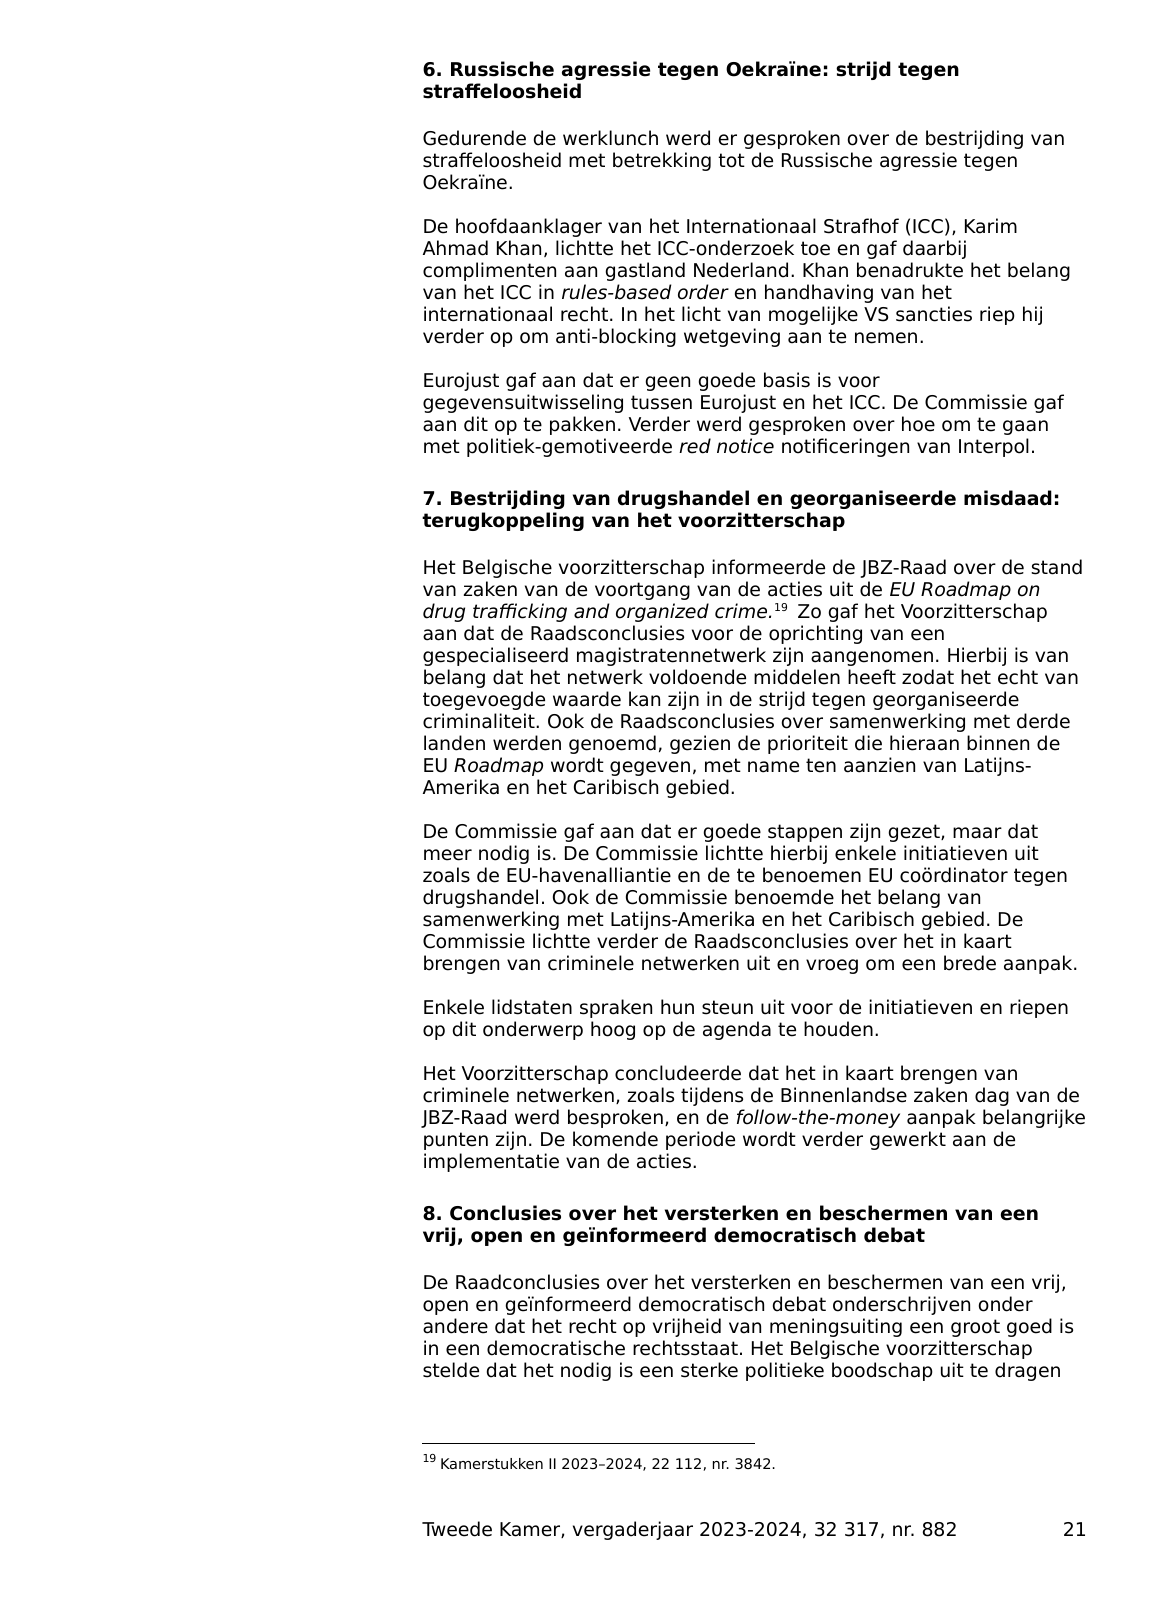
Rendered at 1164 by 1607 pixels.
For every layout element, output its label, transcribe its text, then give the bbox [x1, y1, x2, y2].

text Het Voorzitterschap concludeerde dat het in kaart brengen van criminele netwerken, zoals tijdens de Binnenlandse zaken dag van de JBZ-Raad werd besproken, en de follow-the-money aanpak belangrijke punten zijn. De komende periode wordt verder gewerkt aan de implementatie van de acties. [422, 1063, 1087, 1173]
subtitle 7. Bestrijding van drugshandel en georganiseerde misdaad: terugkoppeling van het voorzitterschap [422, 488, 1087, 532]
text De hoofdaanklager van het Internationaal Strafhof (ICC), Karim Ahmad Khan, lichtte het ICC-onderzoek toe en gaf daarbij complimenten aan gastland Nederland. Khan benadrukte het belang van het ICC in rules-based order en handhaving van het internationaal recht. In het licht van mogelijke VS sancties riep hij verder op om anti-blocking wetgeving aan te nemen. [422, 216, 1087, 348]
subtitle 6. Russische agressie tegen Oekraïne: strijd tegen straffeloosheid [422, 59, 1087, 103]
subtitle 8. Conclusies over het versterken en beschermen van een vrij, open en geïnformeerd democratisch debat [422, 1203, 1087, 1247]
text Eurojust gaf aan dat er geen goede basis is voor gegevensuitwisseling tussen Eurojust en het ICC. De Commissie gaf aan dit op te pakken. Verder werd gesproken over hoe om te gaan met politiek-gemotiveerde red notice notificeringen van Interpol. [422, 370, 1087, 458]
text Het Belgische voorzitterschap informeerde de JBZ-Raad over de stand van zaken van de voortgang van de acties uit de EU Roadmap on drug trafficking and organized crime. Zo gaf het Voorzitterschap aan dat de Raadsconclusies voor de oprichting van een gespecialiseerd magistratennetwerk zijn aangenomen. Hierbij is van belang dat het netwerk voldoende middelen heeft zodat het echt van toegevoegde waarde kan zijn in de strijd tegen georganiseerde criminaliteit. Ook de Raadsconclusies over samenwerking met derde landen werden genoemd, gezien de prioriteit die hieraan binnen de EU Roadmap wordt gegeven, met name ten aanzien van Latijns-Amerika en het Caribisch gebied. [422, 557, 1087, 799]
text De Raadconclusies over het versterken en beschermen van een vrij, open en geïnformeerd democratisch debat onderschrijven onder andere dat het recht op vrijheid van meningsuiting een groot goed is in een democratische rechtsstaat. Het Belgische voorzitterschap stelde dat het nodig is een sterke politieke boodschap uit te dragen [422, 1272, 1087, 1382]
text Enkele lidstaten spraken hun steun uit voor de initiatieven en riepen op dit onderwerp hoog op de agenda te houden. [422, 997, 1087, 1041]
text Kamerstukken II 2023–2024, 22 112, nr. 3842. [422, 1452, 1087, 1474]
text Gedurende de werklunch werd er gesproken over de bestrijding van straffeloosheid met betrekking tot de Russische agressie tegen Oekraïne. [422, 128, 1087, 194]
text De Commissie gaf aan dat er goede stappen zijn gezet, maar dat meer nodig is. De Commissie lichtte hierbij enkele initiatieven uit zoals de EU-havenalliantie en de te benoemen EU coördinator tegen drugshandel. Ook de Commissie benoemde het belang van samenwerking met Latijns-Amerika en het Caribisch gebied. De Commissie lichtte verder de Raadsconclusies over het in kaart brengen van criminele netwerken uit en vroeg om een brede aanpak. [422, 821, 1087, 975]
